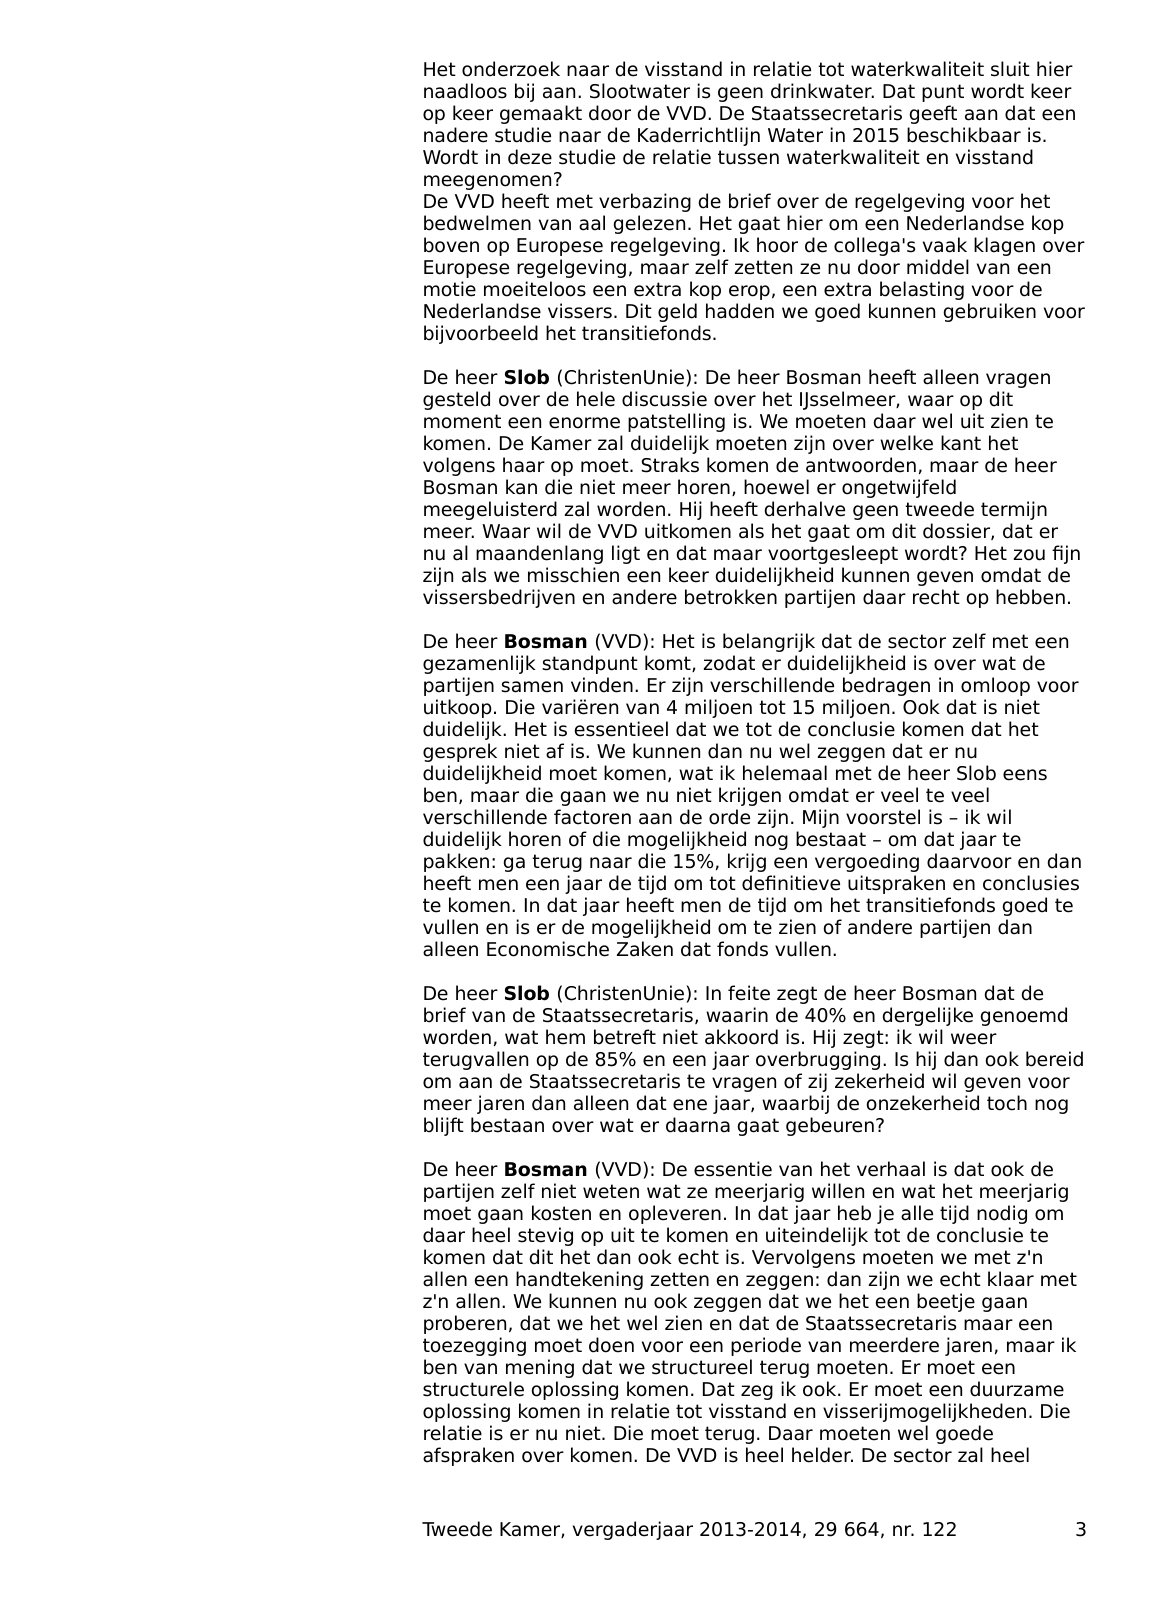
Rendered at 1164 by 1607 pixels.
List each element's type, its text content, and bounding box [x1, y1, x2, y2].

text Het onderzoek naar de visstand in relatie tot waterkwaliteit sluit hier naadloos bij aan. Slootwater is geen drinkwater. Dat punt wordt keer op keer gemaakt door de VVD. De Staatssecretaris geeft aan dat een nadere studie naar de Kaderrichtlijn Water in 2015 beschikbaar is. Wordt in deze studie de relatie tussen waterkwaliteit en visstand meegenomen? [422, 59, 1087, 191]
text De VVD heeft met verbazing de brief over de regelgeving voor het bedwelmen van aal gelezen. Het gaat hier om een Nederlandse kop boven op Europese regelgeving. Ik hoor de collega's vaak klagen over Europese regelgeving, maar zelf zetten ze nu door middel van een motie moeiteloos een extra kop erop, een extra belasting voor de Nederlandse vissers. Dit geld hadden we goed kunnen gebruiken voor bijvoorbeeld het transitiefonds. [422, 191, 1087, 345]
text De heer Slob (ChristenUnie): De heer Bosman heeft alleen vragen gesteld over de hele discussie over het IJsselmeer, waar op dit moment een enorme patstelling is. We moeten daar wel uit zien te komen. De Kamer zal duidelijk moeten zijn over welke kant het volgens haar op moet. Straks komen de antwoorden, maar de heer Bosman kan die niet meer horen, hoewel er ongetwijfeld meegeluisterd zal worden. Hij heeft derhalve geen tweede termijn meer. Waar wil de VVD uitkomen als het gaat om dit dossier, dat er nu al maandenlang ligt en dat maar voortgesleept wordt? Het zou fijn zijn als we misschien een keer duidelijkheid kunnen geven omdat de vissersbedrijven en andere betrokken partijen daar recht op hebben. [422, 367, 1087, 609]
text De heer Bosman (VVD): Het is belangrijk dat de sector zelf met een gezamenlijk standpunt komt, zodat er duidelijkheid is over wat de partijen samen vinden. Er zijn verschillende bedragen in omloop voor uitkoop. Die variëren van 4 miljoen tot 15 miljoen. Ook dat is niet duidelijk. Het is essentieel dat we tot de conclusie komen dat het gesprek niet af is. We kunnen dan nu wel zeggen dat er nu duidelijkheid moet komen, wat ik helemaal met de heer Slob eens ben, maar die gaan we nu niet krijgen omdat er veel te veel verschillende factoren aan de orde zijn. Mijn voorstel is – ik wil duidelijk horen of die mogelijkheid nog bestaat – om dat jaar te pakken: ga terug naar die 15%, krijg een vergoeding daarvoor en dan heeft men een jaar de tijd om tot definitieve uitspraken en conclusies te komen. In dat jaar heeft men de tijd om het transitiefonds goed te vullen en is er de mogelijkheid om te zien of andere partijen dan alleen Economische Zaken dat fonds vullen. [422, 631, 1087, 961]
text De heer Slob (ChristenUnie): In feite zegt de heer Bosman dat de brief van de Staatssecretaris, waarin de 40% en dergelijke genoemd worden, wat hem betreft niet akkoord is. Hij zegt: ik wil weer terugvallen op de 85% en een jaar overbrugging. Is hij dan ook bereid om aan de Staatssecretaris te vragen of zij zekerheid wil geven voor meer jaren dan alleen dat ene jaar, waarbij de onzekerheid toch nog blijft bestaan over wat er daarna gaat gebeuren? [422, 983, 1087, 1137]
text De heer Bosman (VVD): De essentie van het verhaal is dat ook de partijen zelf niet weten wat ze meerjarig willen en wat het meerjarig moet gaan kosten en opleveren. In dat jaar heb je alle tijd nodig om daar heel stevig op uit te komen en uiteindelijk tot de conclusie te komen dat dit het dan ook echt is. Vervolgens moeten we met z'n allen een handtekening zetten en zeggen: dan zijn we echt klaar met z'n allen. We kunnen nu ook zeggen dat we het een beetje gaan proberen, dat we het wel zien en dat de Staatssecretaris maar een toezegging moet doen voor een periode van meerdere jaren, maar ik ben van mening dat we structureel terug moeten. Er moet een structurele oplossing komen. Dat zeg ik ook. Er moet een duurzame oplossing komen in relatie tot visstand en visserijmogelijkheden. Die relatie is er nu niet. Die moet terug. Daar moeten wel goede afspraken over komen. De VVD is heel helder. De sector zal heel [422, 1159, 1087, 1467]
